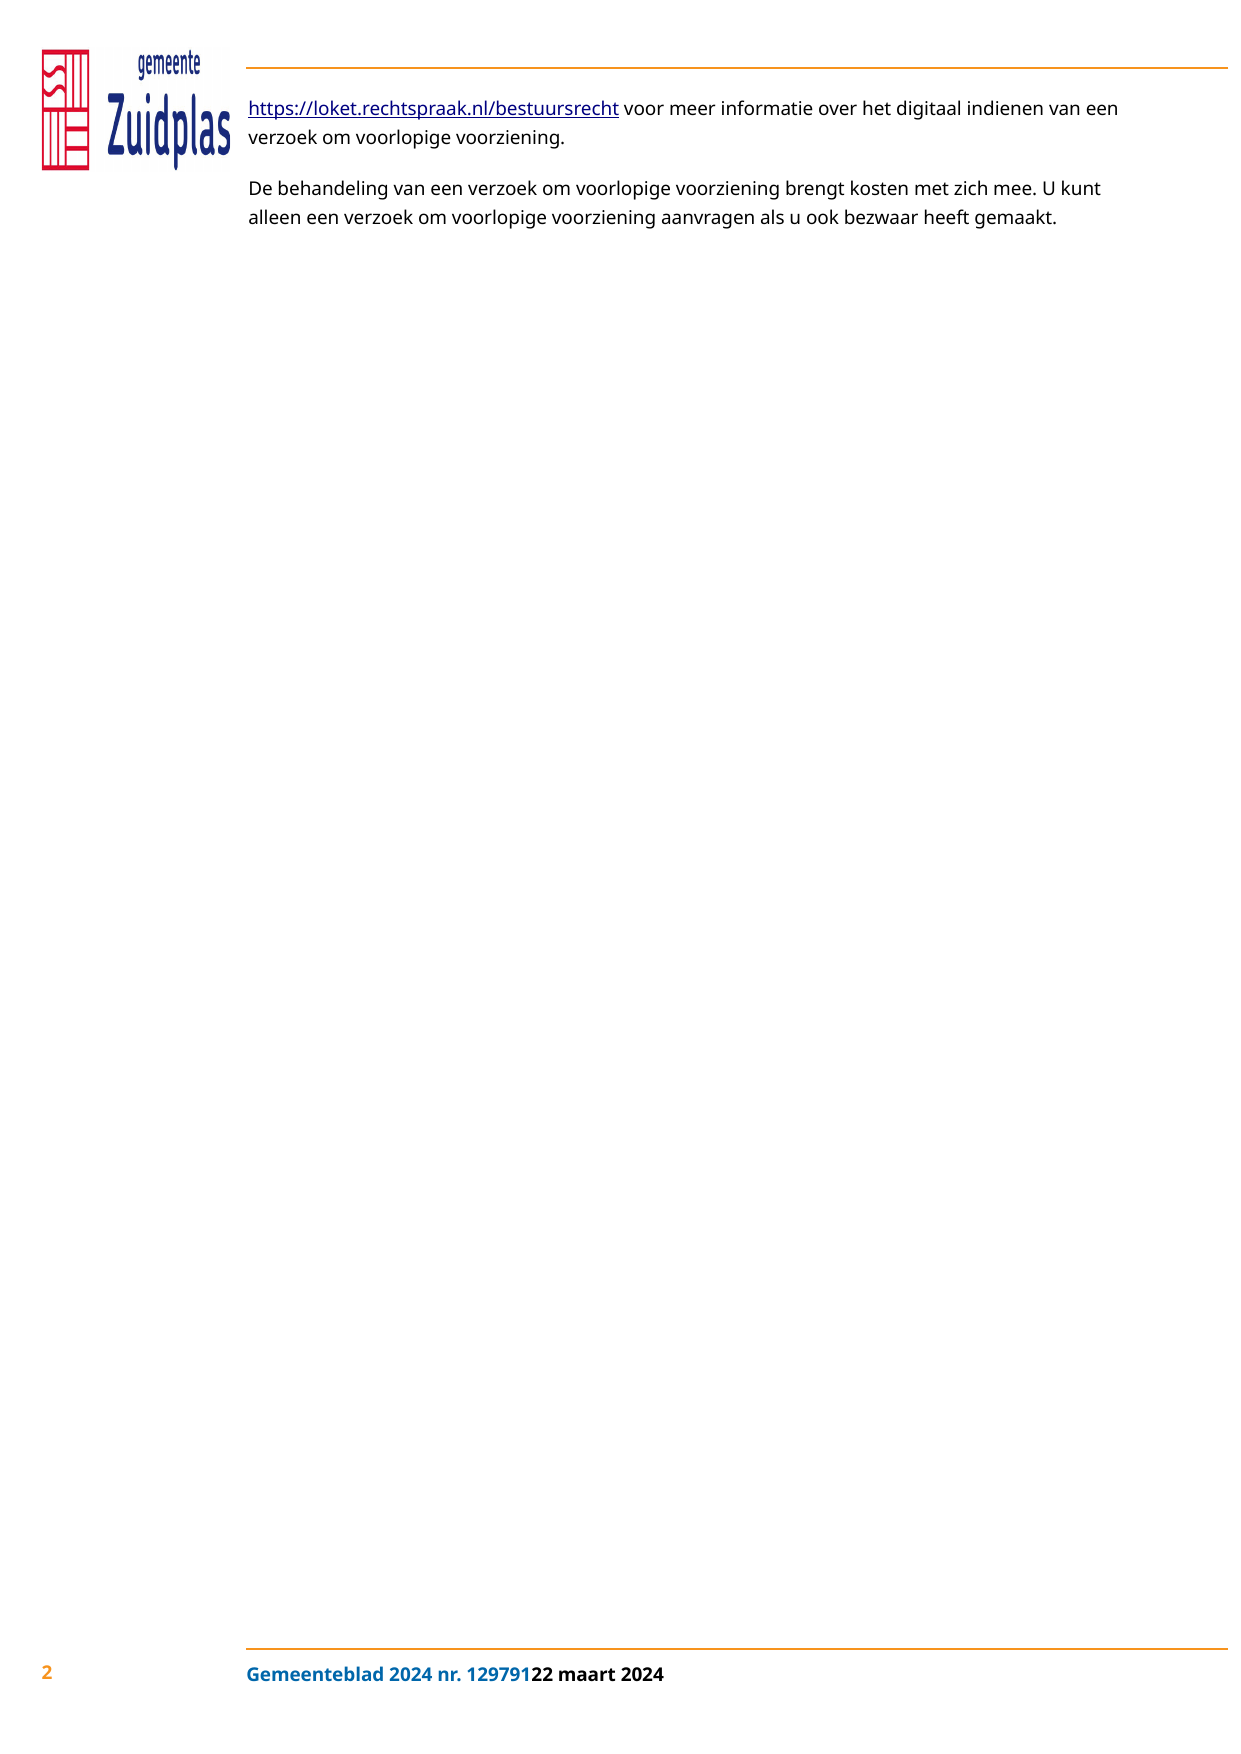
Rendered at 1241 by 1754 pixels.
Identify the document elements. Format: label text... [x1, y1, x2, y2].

text https://loket.rechtspraak.nl/bestuursrecht voor meer informatie over het digitaal indienen van een verzoek om voorlopige voorziening. [248, 95, 1152, 150]
text De behandeling van een verzoek om voorlopige voorziening brengt kosten met zich mee. U kunt alleen een verzoek om voorlopige voorziening aanvragen als u ook bezwaar heeft gemaakt. [248, 175, 1152, 230]
picture [41, 47, 231, 172]
